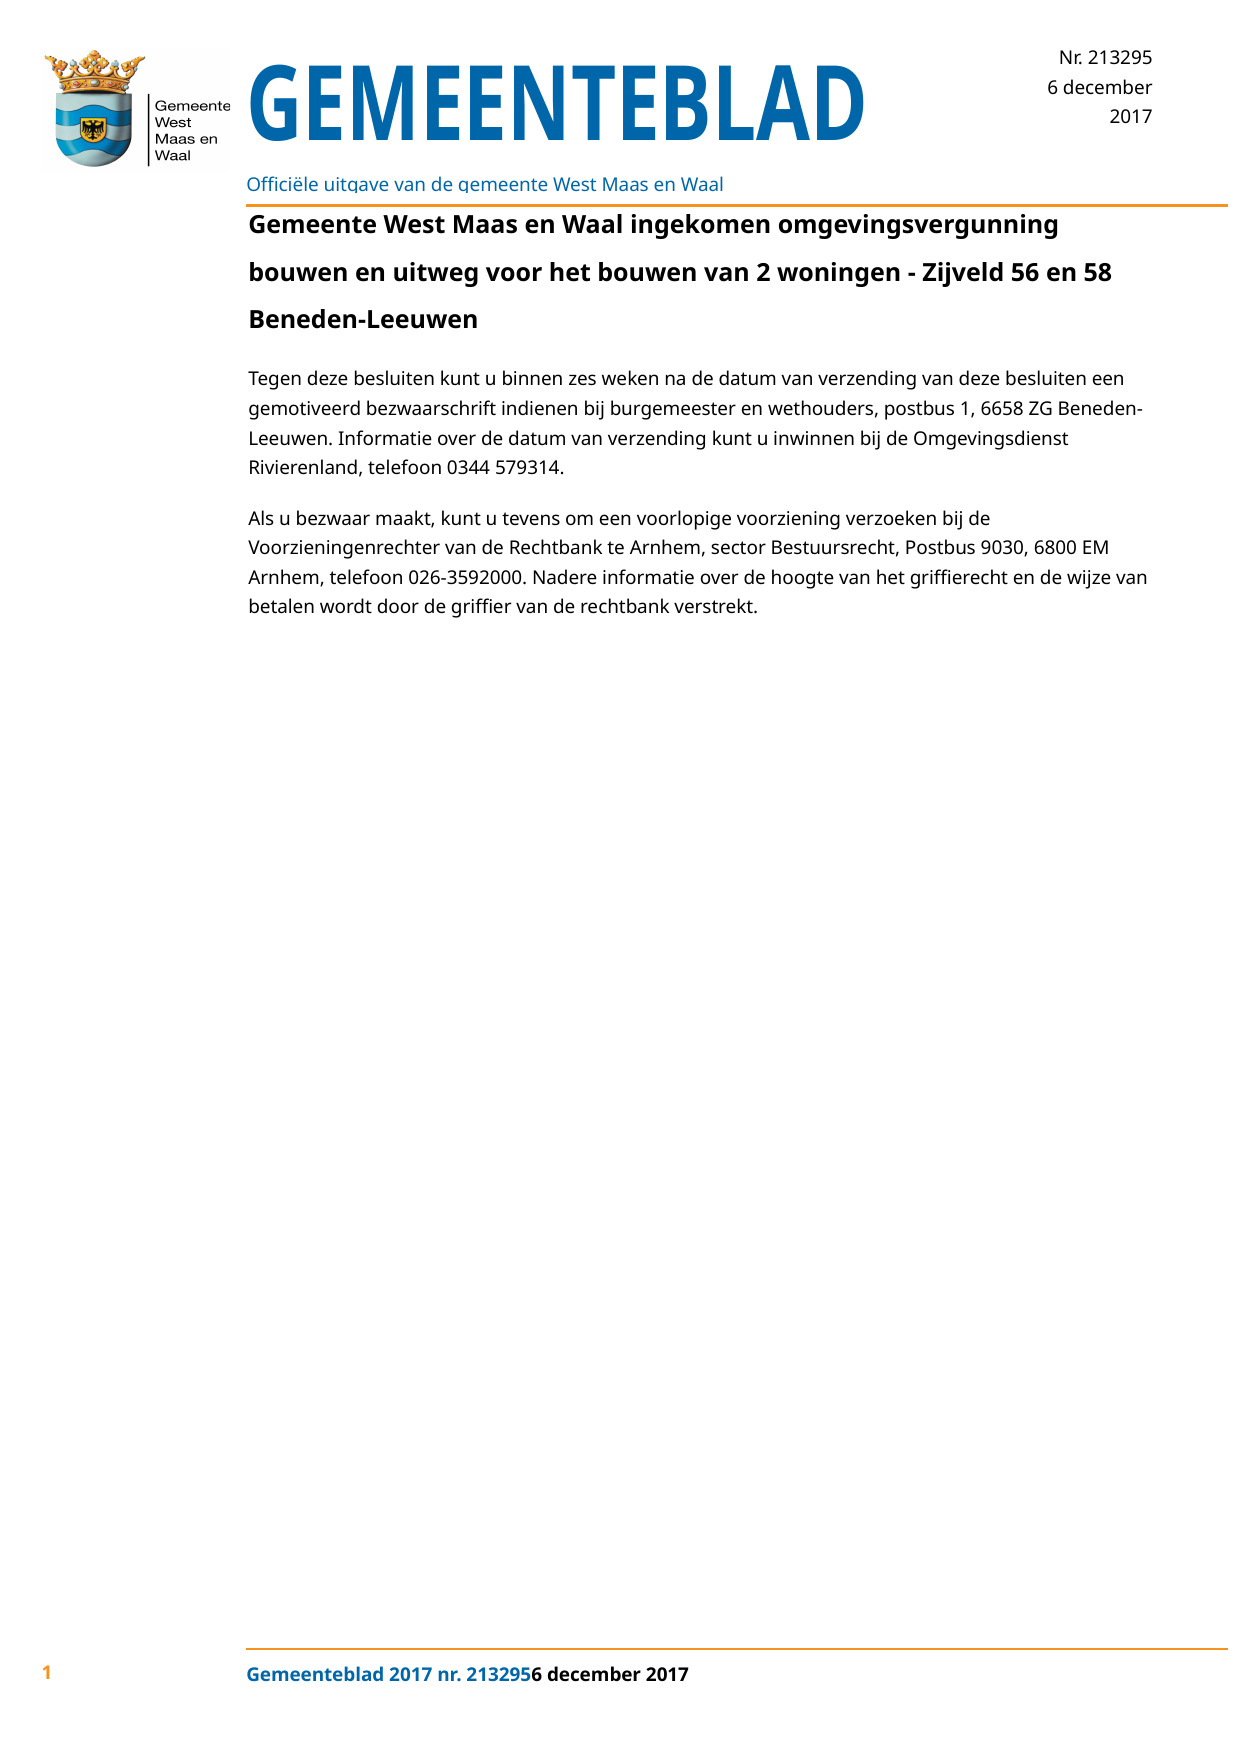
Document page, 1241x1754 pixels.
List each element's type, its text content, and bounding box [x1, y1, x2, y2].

text Gemeente West Maas en Waal ingekomen omgevingsvergunning bouwen en uitweg voor het bouwen van 2 woningen - Zijveld 56 en 58 Beneden-Leeuwen [248, 207, 1152, 336]
picture [41, 47, 231, 172]
text Als u bezwaar maakt, kunt u tevens om een voorlopige voorziening verzoeken bij de Voorzieningenrechter van de Rechtbank te Arnhem, sector Bestuursrecht, Postbus 9030, 6800 EM Arnhem, telefoon 026-3592000. Nadere informatie over de hoogte van het griffierecht en de wijze van betalen wordt door de griffier van de rechtbank verstrekt. [248, 505, 1152, 619]
text Tegen deze besluiten kunt u binnen zes weken na de datum van verzending van deze besluiten een gemotiveerd bezwaarschrift indienen bij burgemeester en wethouders, postbus 1, 6658 ZG Beneden-Leeuwen. Informatie over de datum van verzending kunt u inwinnen bij de Omgevingsdienst Rivierenland, telefoon 0344 579314. [248, 366, 1152, 480]
